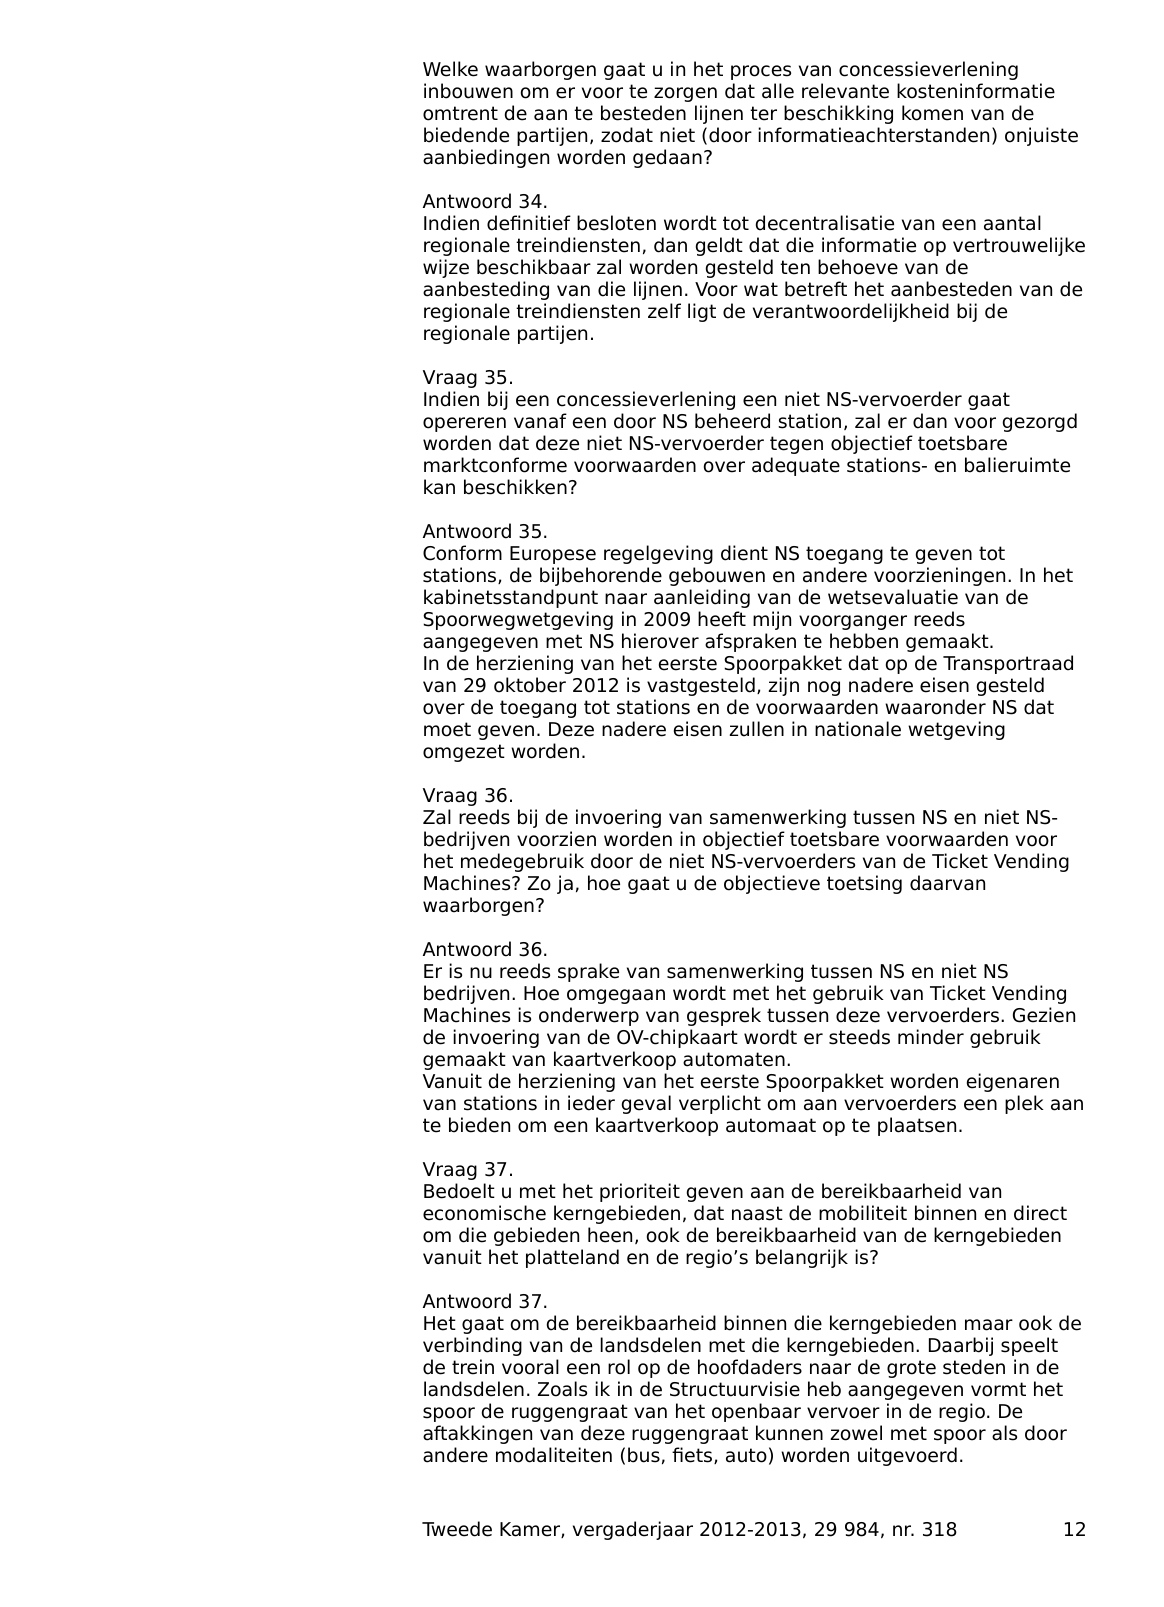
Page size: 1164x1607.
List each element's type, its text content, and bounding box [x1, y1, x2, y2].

text Antwoord 36. [422, 939, 1087, 961]
text Indien definitief besloten wordt tot decentralisatie van een aantal regionale treindiensten, dan geldt dat die informatie op vertrouwelijke wijze beschikbaar zal worden gesteld ten behoeve van de aanbesteding van die lijnen. Voor wat betreft het aanbesteden van de regionale treindiensten zelf ligt de verantwoordelijkheid bij de regionale partijen. [422, 213, 1087, 345]
text Zal reeds bij de invoering van samenwerking tussen NS en niet NS-bedrijven voorzien worden in objectief toetsbare voorwaarden voor het medegebruik door de niet NS-vervoerders van de Ticket Vending Machines? Zo ja, hoe gaat u de objectieve toetsing daarvan waarborgen? [422, 807, 1087, 917]
text Antwoord 35. [422, 521, 1087, 543]
text Antwoord 37. [422, 1291, 1087, 1313]
text Vraag 35. [422, 367, 1087, 389]
text Bedoelt u met het prioriteit geven aan de bereikbaarheid van economische kerngebieden, dat naast de mobiliteit binnen en direct om die gebieden heen, ook de bereikbaarheid van de kerngebieden vanuit het platteland en de regio’s belangrijk is? [422, 1181, 1087, 1269]
text Antwoord 34. [422, 191, 1087, 213]
text Vraag 36. [422, 785, 1087, 807]
text Er is nu reeds sprake van samenwerking tussen NS en niet NS bedrijven. Hoe omgegaan wordt met het gebruik van Ticket Vending Machines is onderwerp van gesprek tussen deze vervoerders. Gezien de invoering van de OV-chipkaart wordt er steeds minder gebruik gemaakt van kaartverkoop automaten. [422, 961, 1087, 1071]
text Het gaat om de bereikbaarheid binnen die kerngebieden maar ook de verbinding van de landsdelen met die kerngebieden. Daarbij speelt de trein vooral een rol op de hoofdaders naar de grote steden in de landsdelen. Zoals ik in de Structuurvisie heb aangegeven vormt het spoor de ruggengraat van het openbaar vervoer in de regio. De aftakkingen van deze ruggengraat kunnen zowel met spoor als door andere modaliteiten (bus, fiets, auto) worden uitgevoerd. [422, 1313, 1087, 1467]
text Indien bij een concessieverlening een niet NS-vervoerder gaat opereren vanaf een door NS beheerd station, zal er dan voor gezorgd worden dat deze niet NS-vervoerder tegen objectief toetsbare marktconforme voorwaarden over adequate stations- en balieruimte kan beschikken? [422, 389, 1087, 499]
text Vanuit de herziening van het eerste Spoorpakket worden eigenaren van stations in ieder geval verplicht om aan vervoerders een plek aan te bieden om een kaartverkoop automaat op te plaatsen. [422, 1071, 1087, 1137]
text Conform Europese regelgeving dient NS toegang te geven tot stations, de bijbehorende gebouwen en andere voorzieningen. In het kabinetsstandpunt naar aanleiding van de wetsevaluatie van de Spoorwegwetgeving in 2009 heeft mijn voorganger reeds aangegeven met NS hierover afspraken te hebben gemaakt. [422, 543, 1087, 653]
text Vraag 37. [422, 1159, 1087, 1181]
text In de herziening van het eerste Spoorpakket dat op de Transportraad van 29 oktober 2012 is vastgesteld, zijn nog nadere eisen gesteld over de toegang tot stations en de voorwaarden waaronder NS dat moet geven. Deze nadere eisen zullen in nationale wetgeving omgezet worden. [422, 653, 1087, 763]
text Welke waarborgen gaat u in het proces van concessieverlening inbouwen om er voor te zorgen dat alle relevante kosteninformatie omtrent de aan te besteden lijnen ter beschikking komen van de biedende partijen, zodat niet (door informatieachterstanden) onjuiste aanbiedingen worden gedaan? [422, 59, 1087, 169]
